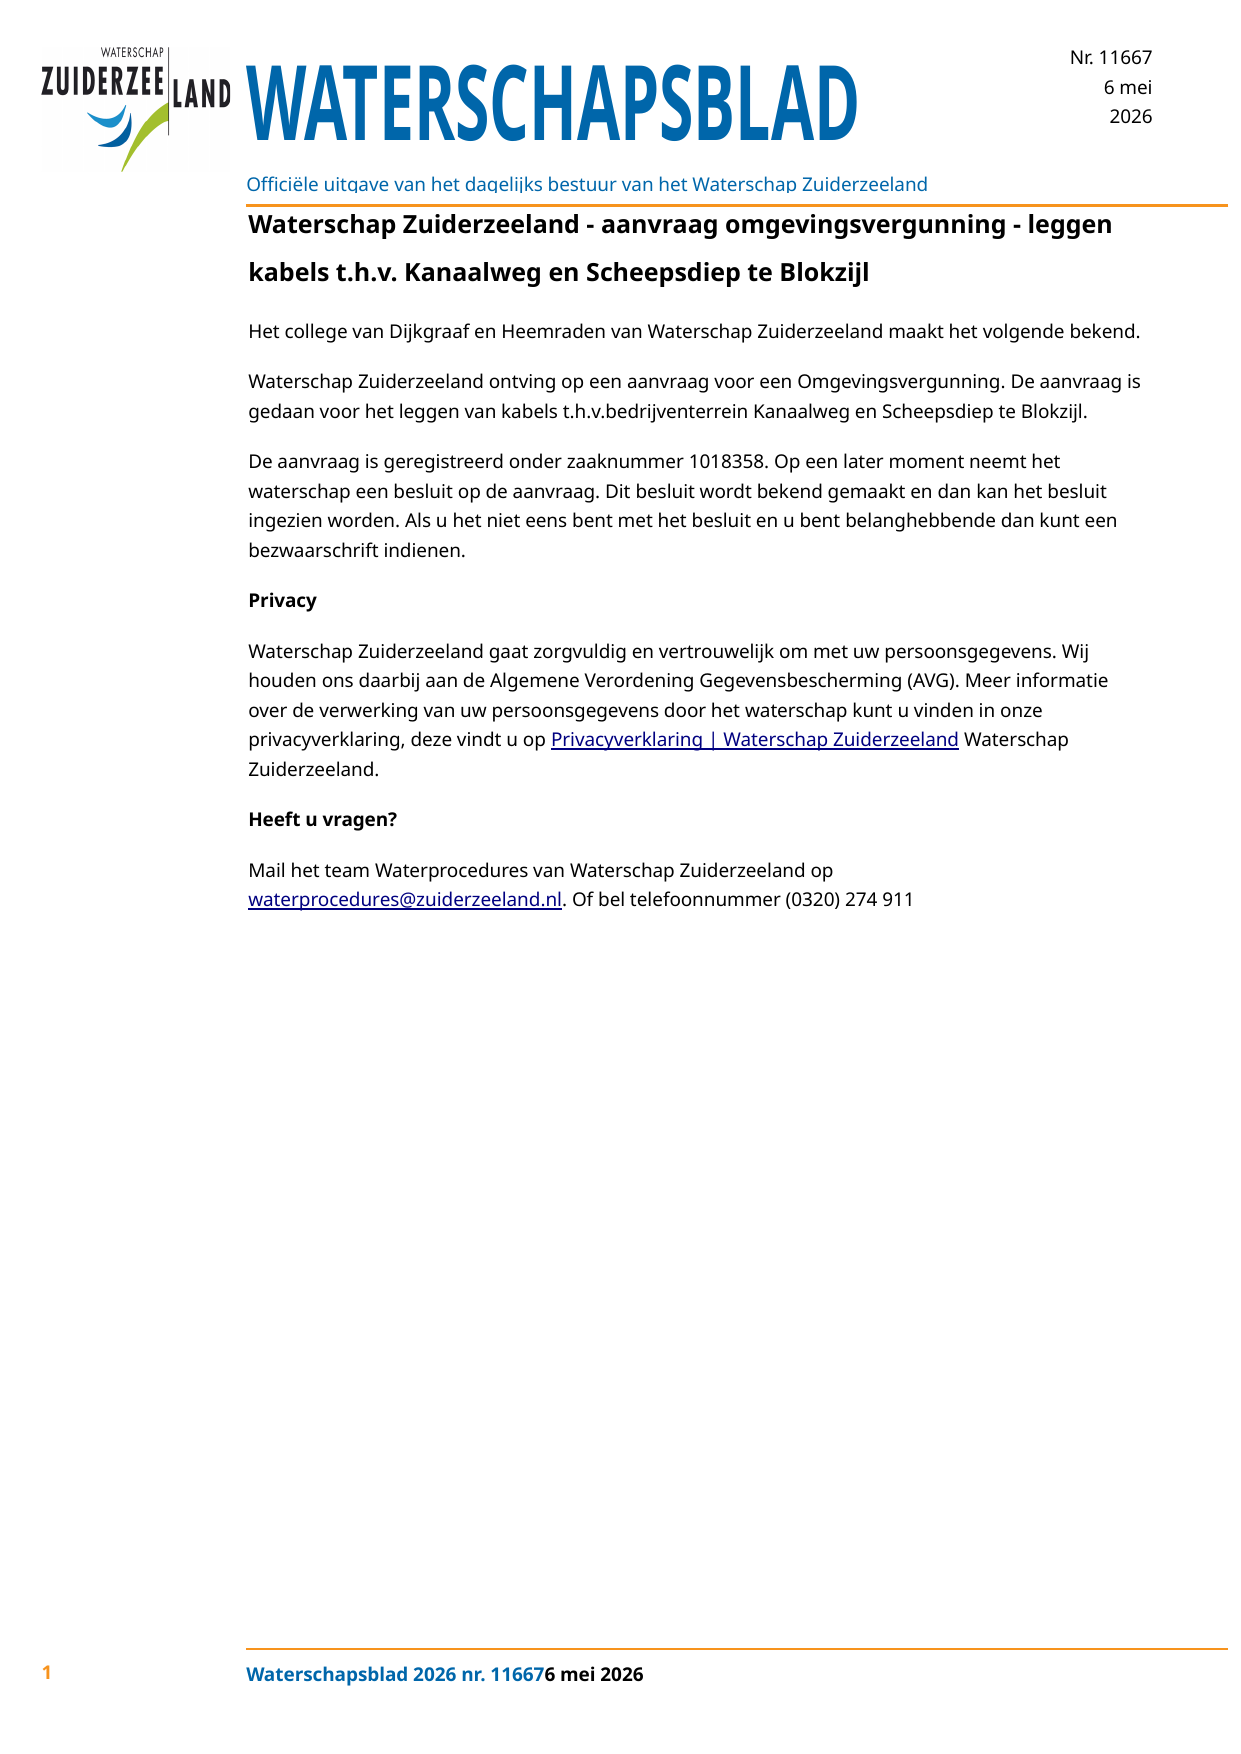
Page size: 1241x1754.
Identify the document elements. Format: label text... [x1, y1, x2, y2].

text Waterschap Zuiderzeeland gaat zorgvuldig en vertrouwelijk om met uw persoonsgegevens. Wij houden ons daarbij aan de Algemene Verordening Gegevensbescherming (AVG). Meer informatie over de verwerking van uw persoonsgegevens door het waterschap kunt u vinden in onze privacyverklaring, deze vindt u op Privacyverklaring | Waterschap Zuiderzeeland Waterschap Zuiderzeeland. [248, 638, 1152, 782]
text De aanvraag is geregistreerd onder zaaknummer 1018358. Op een later moment neemt het waterschap een besluit op de aanvraag. Dit besluit wordt bekend gemaakt en dan kan het besluit ingezien worden. Als u het niet eens bent met het besluit en u bent belanghebbende dan kunt een bezwaarschrift indienen. [248, 448, 1152, 563]
text Waterschap Zuiderzeeland ontving op een aanvraag voor een Omgevingsvergunning. De aanvraag is gedaan voor het leggen van kabels t.h.v.bedrijventerrein Kanaalweg en Scheepsdiep te Blokzijl. [248, 368, 1152, 424]
text Privacy [248, 587, 1152, 613]
picture [41, 47, 231, 172]
text Het college van Dijkgraaf en Heemraden van Waterschap Zuiderzeeland maakt het volgende bekend. [248, 318, 1152, 344]
text Waterschap Zuiderzeeland - aanvraag omgevingsvergunning - leggen kabels t.h.v. Kanaalweg en Scheepsdiep te Blokzijl [248, 207, 1152, 288]
text Mail het team Waterprocedures van Waterschap Zuiderzeeland op waterprocedures@zuiderzeeland.nl. Of bel telefoonnummer (0320) 274 911 [248, 857, 1152, 912]
text Heeft u vragen? [248, 807, 1152, 832]
